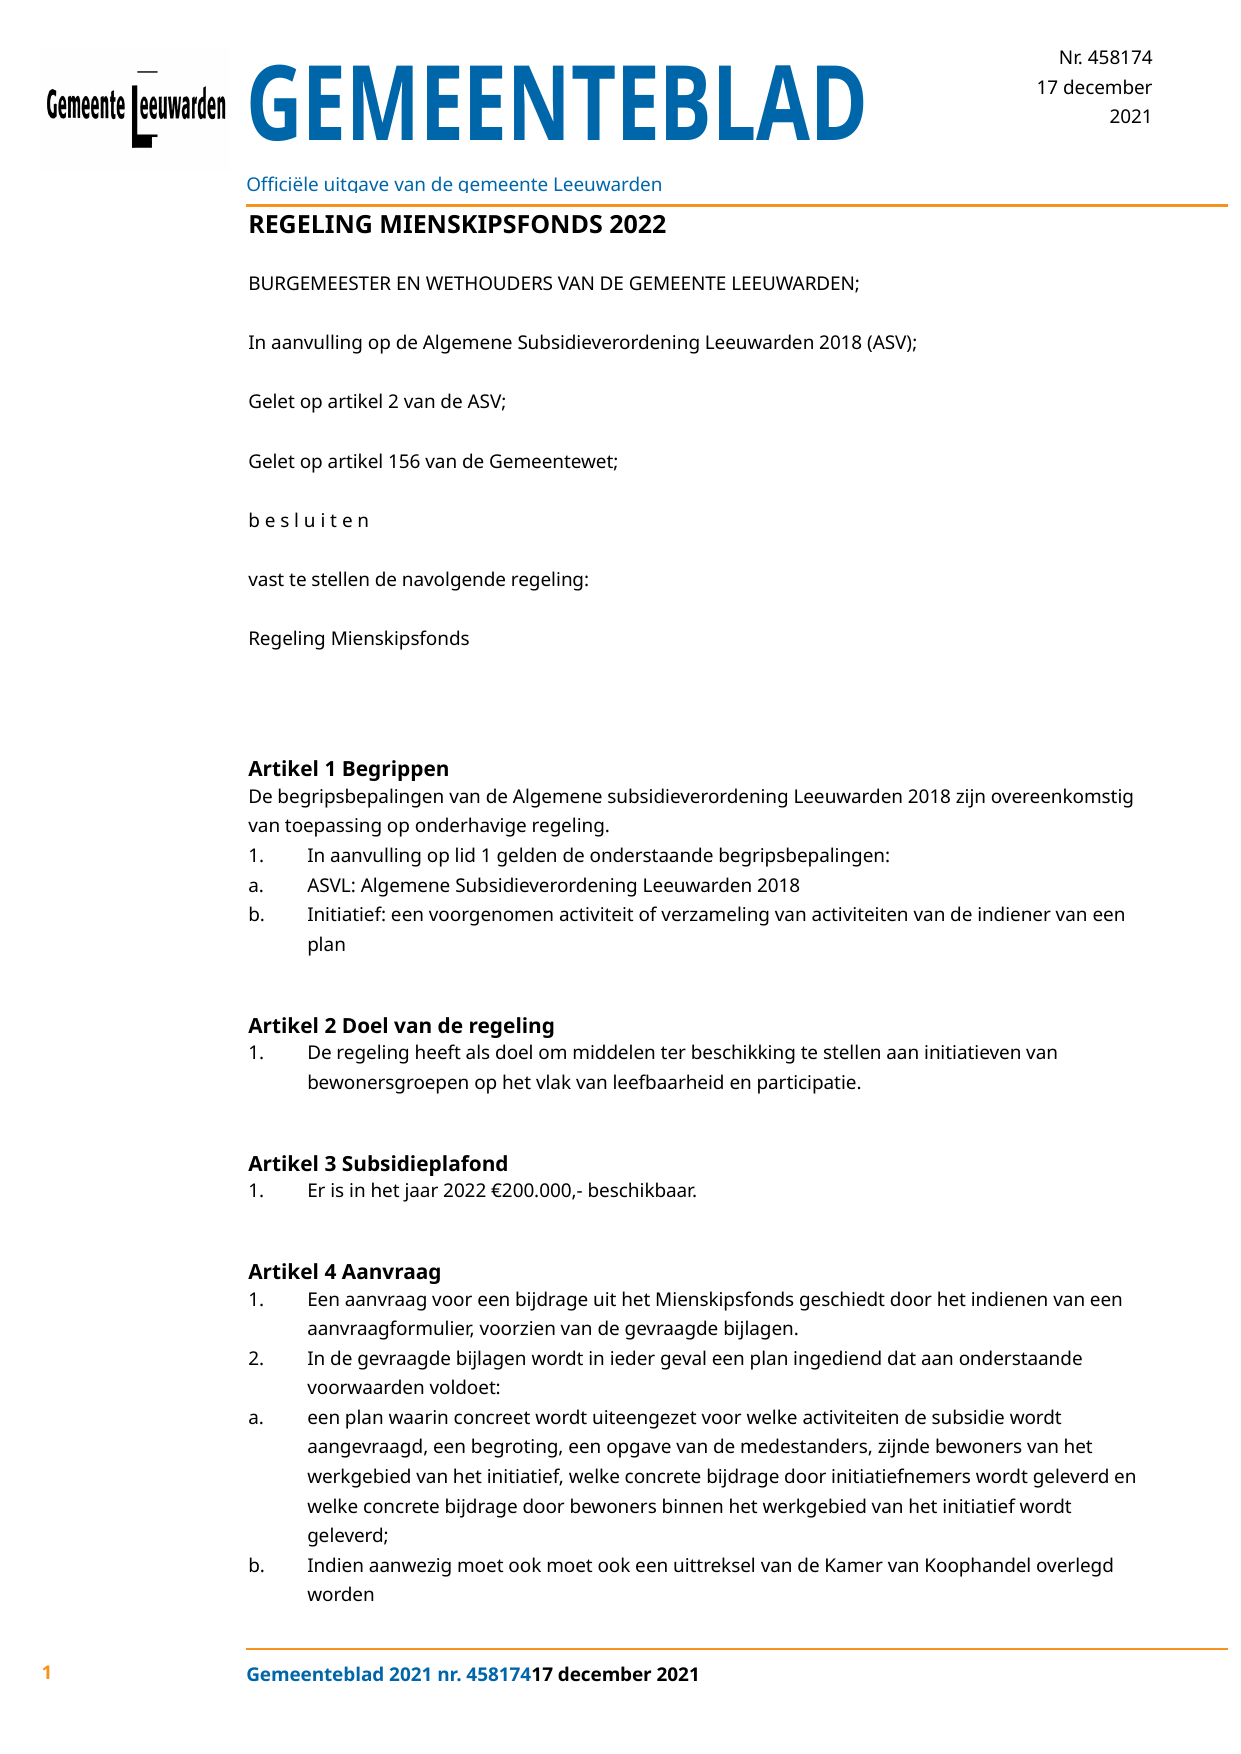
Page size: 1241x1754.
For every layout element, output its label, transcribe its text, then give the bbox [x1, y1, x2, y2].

text Regeling Mienskipsfonds [248, 625, 1152, 651]
text Artikel 2 Doel van de regeling [248, 1011, 1152, 1039]
text De begripsbepalingen van de Algemene subsidieverordening Leeuwarden 2018 zijn overeenkomstig van toepassing op onderhavige regeling. [248, 783, 1152, 838]
text BURGEMEESTER EN WETHOUDERS VAN DE GEMEENTE LEEUWARDEN; [248, 270, 1152, 296]
list Een aanvraag voor een bijdrage uit het Mienskipsfonds geschiedt door het indienen van een aanvraagformulier, voorzien van de gevraagde bijlagen. [248, 1286, 1152, 1341]
text Gelet op artikel 156 van de Gemeentewet; [248, 448, 1152, 473]
picture [41, 47, 231, 172]
text Artikel 3 Subsidieplafond [248, 1149, 1152, 1177]
text b e s l u i t e n [248, 507, 1152, 533]
text Gelet op artikel 2 van de ASV; [248, 389, 1152, 414]
text REGELING MIENSKIPSFONDS 2022 [248, 207, 1152, 241]
list In de gevraagde bijlagen wordt in ieder geval een plan ingediend dat aan onderstaande voorwaarden voldoet: [248, 1345, 1152, 1400]
list In aanvulling op lid 1 gelden de onderstaande begripsbepalingen: [248, 842, 1152, 868]
list Initiatief: een voorgenomen activiteit of verzameling van activiteiten van de indiener van een plan [248, 901, 1152, 957]
list een plan waarin concreet wordt uiteengezet voor welke activiteiten de subsidie wordt aangevraagd, een begroting, een opgave van de medestanders, zijnde bewoners van het werkgebied van het initiatief, welke concrete bijdrage door initiatiefnemers wordt geleverd en welke concrete bijdrage door bewoners binnen het werkgebied van het initiatief wordt geleverd; [248, 1404, 1152, 1548]
text In aanvulling op de Algemene Subsidieverordening Leeuwarden 2018 (ASV); [248, 329, 1152, 355]
list De regeling heeft als doel om middelen ter beschikking te stellen aan initiatieven van bewonersgroepen op het vlak van leefbaarheid en participatie. [248, 1039, 1152, 1095]
text Artikel 4 Aanvraag [248, 1257, 1152, 1286]
list Er is in het jaar 2022 €200.000,- beschikbaar. [248, 1177, 1152, 1203]
list Indien aanwezig moet ook moet ook een uittreksel van de Kamer van Koophandel overlegd worden [248, 1552, 1152, 1607]
text Artikel 1 Begrippen [248, 754, 1152, 783]
list ASVL: Algemene Subsidieverordening Leeuwarden 2018 [248, 872, 1152, 897]
text vast te stellen de navolgende regeling: [248, 566, 1152, 592]
